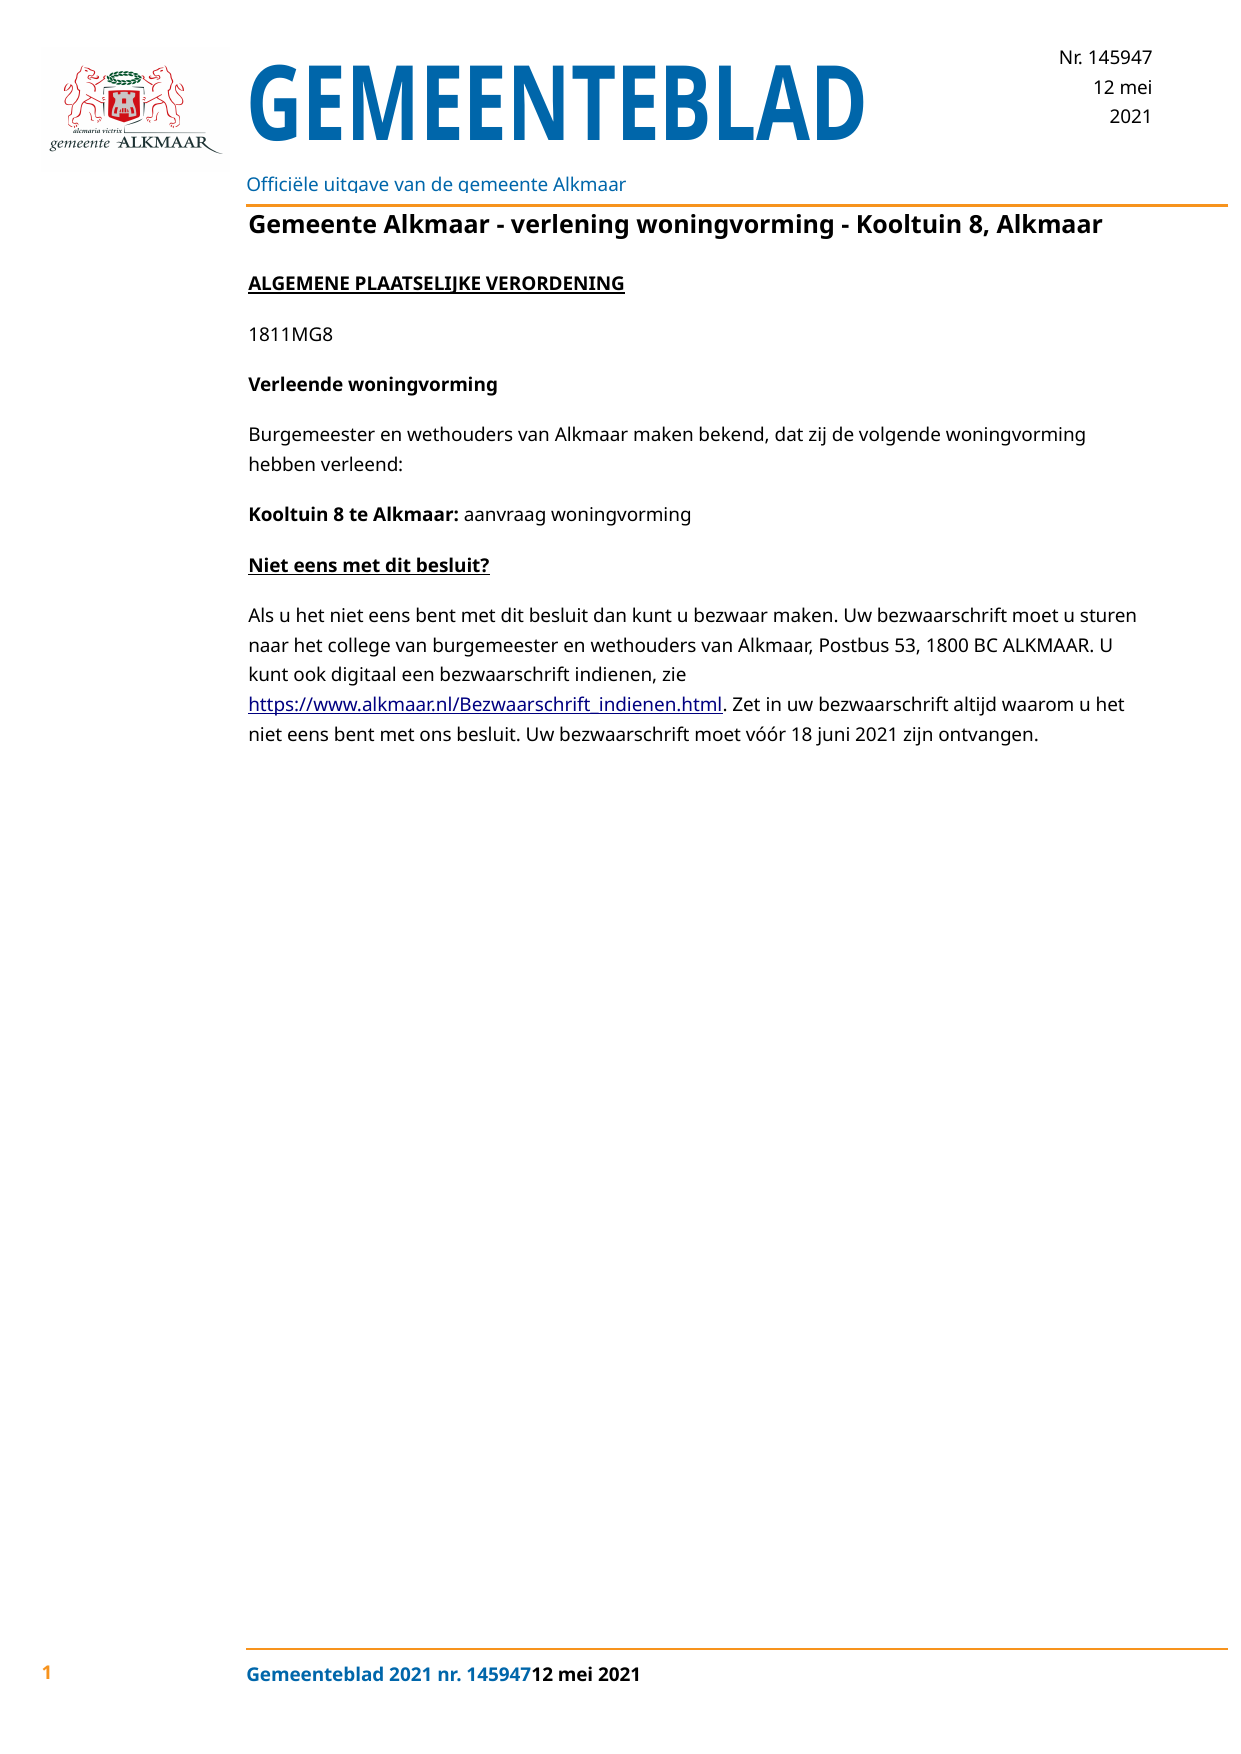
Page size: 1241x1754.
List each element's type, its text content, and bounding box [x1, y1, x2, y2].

text ALGEMENE PLAATSELIJKE VERORDENING [248, 270, 1152, 296]
text 1811MG8 [248, 321, 1152, 346]
text Niet eens met dit besluit? [248, 552, 1152, 578]
text Gemeente Alkmaar - verlening woningvorming - Kooltuin 8, Alkmaar [248, 207, 1152, 241]
text Burgemeester en wethouders van Alkmaar maken bekend, dat zij de volgende woningvorming hebben verleend: [248, 422, 1152, 477]
text Verleende woningvorming [248, 371, 1152, 397]
text Als u het niet eens bent met dit besluit dan kunt u bezwaar maken. Uw bezwaarschrift moet u sturen naar het college van burgemeester en wethouders van Alkmaar, Postbus 53, 1800 BC ALKMAAR. U kunt ook digitaal een bezwaarschrift indienen, zie https://www.alkmaar.nl/Bezwaarschrift_indienen.html. Zet in uw bezwaarschrift altijd waarom u het niet eens bent met ons besluit. Uw bezwaarschrift moet vóór 18 juni 2021 zijn ontvangen. [248, 602, 1152, 746]
text Kooltuin 8 te Alkmaar: aanvraag woningvorming [248, 502, 1152, 527]
picture [41, 47, 231, 172]
